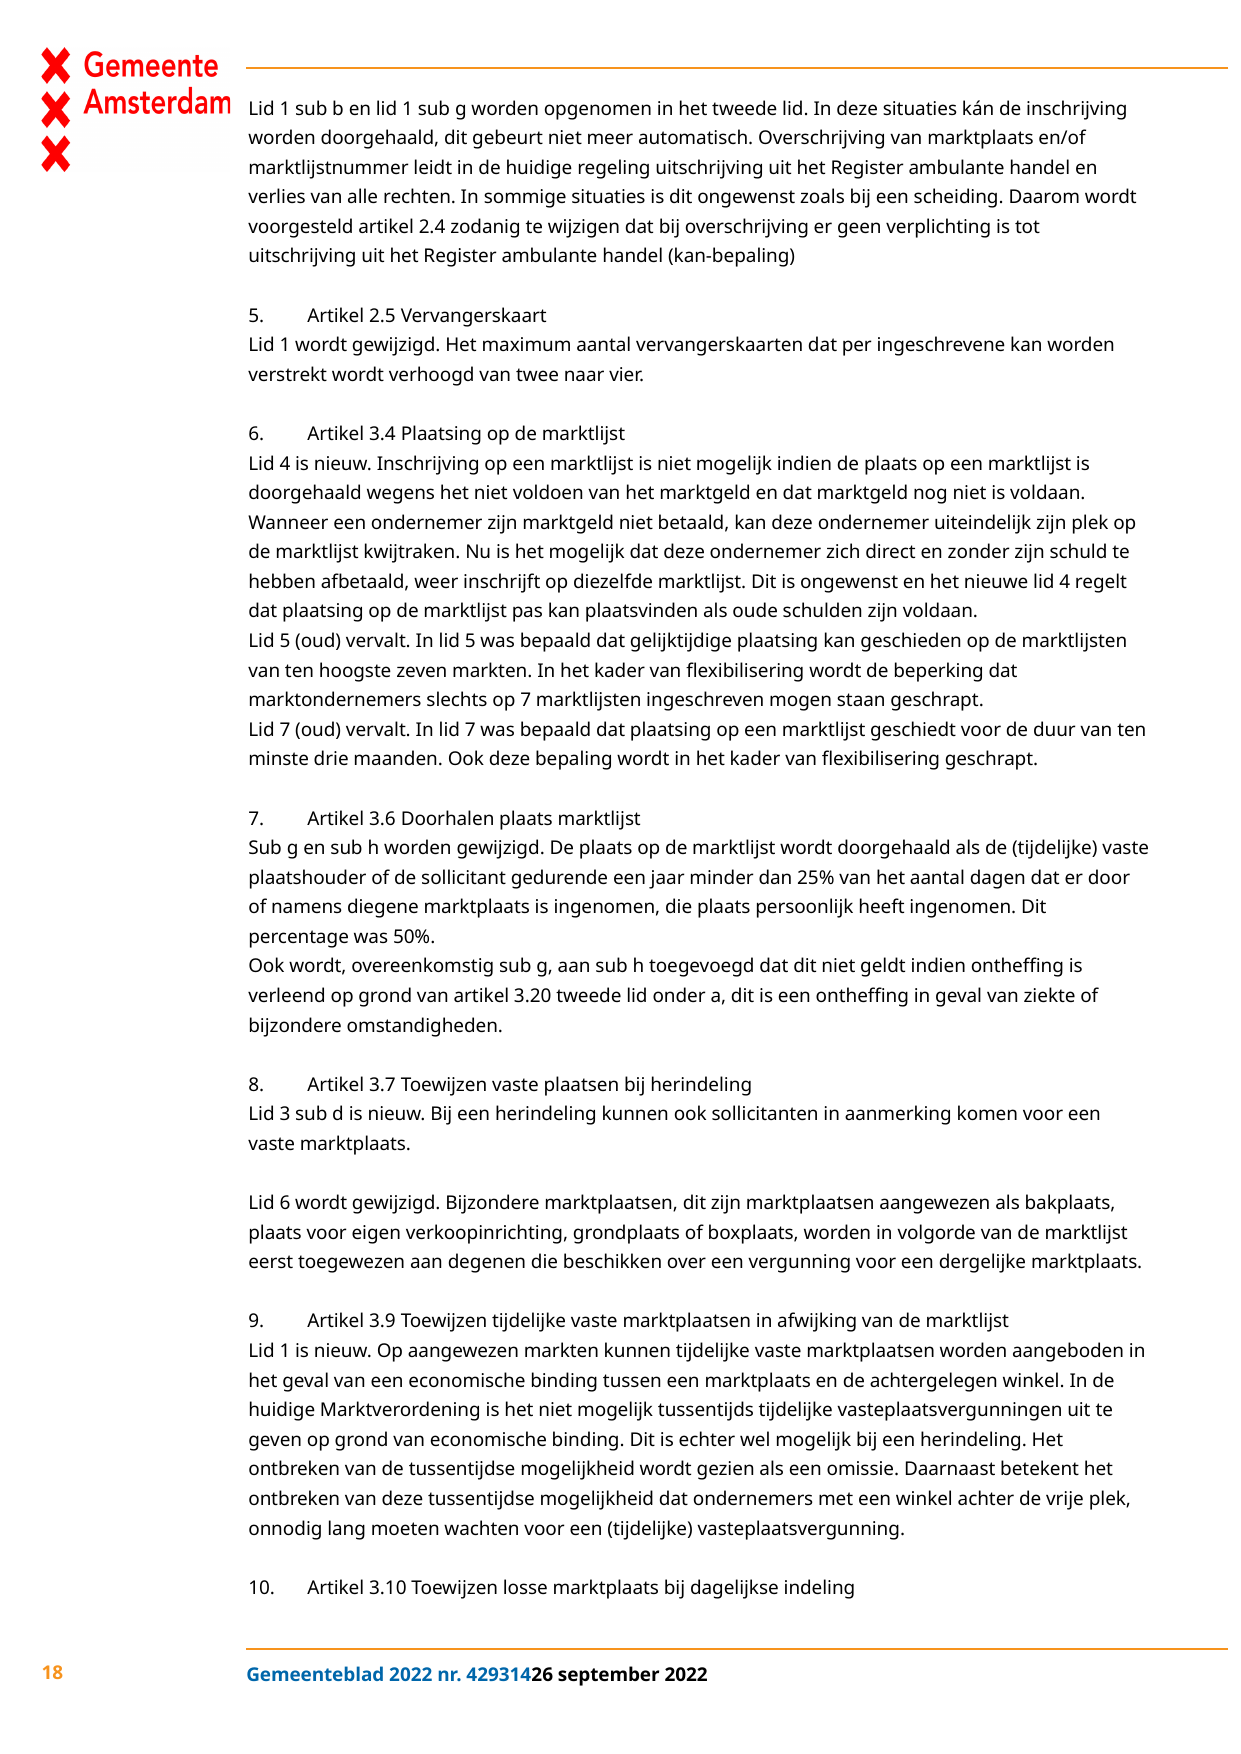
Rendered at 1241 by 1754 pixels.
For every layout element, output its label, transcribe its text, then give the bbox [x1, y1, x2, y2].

text Lid 6 wordt gewijzigd. Bijzondere marktplaatsen, dit zijn marktplaatsen aangewezen als bakplaats, plaats voor eigen verkoopinrichting, grondplaats of boxplaats, worden in volgorde van de marktlijst eerst toegewezen aan degenen die beschikken over een vergunning voor een dergelijke marktplaats. [248, 1189, 1152, 1274]
text Lid 7 (oud) vervalt. In lid 7 was bepaald dat plaatsing op een marktlijst geschiedt voor de duur van ten minste drie maanden. Ook deze bepaling wordt in het kader van flexibilisering geschrapt. [248, 716, 1152, 771]
text Lid 1 is nieuw. Op aangewezen markten kunnen tijdelijke vaste marktplaatsen worden aangeboden in het geval van een economische binding tussen een marktplaats en de achtergelegen winkel. In de huidige Marktverordening is het niet mogelijk tussentijds tijdelijke vasteplaatsvergunningen uit te geven op grond van economische binding. Dit is echter wel mogelijk bij een herindeling. Het ontbreken van de tussentijdse mogelijkheid wordt gezien als een omissie. Daarnaast betekent het ontbreken van deze tussentijdse mogelijkheid dat ondernemers met een winkel achter de vrije plek, onnodig lang moeten wachten voor een (tijdelijke) vasteplaatsvergunning. [248, 1337, 1152, 1541]
list Artikel 3.10 Toewijzen losse marktplaats bij dagelijkse indeling [248, 1574, 1152, 1600]
text Lid 3 sub d is nieuw. Bij een herindeling kunnen ook sollicitanten in aanmerking komen voor een vaste marktplaats. [248, 1101, 1152, 1156]
list Artikel 3.9 Toewijzen tijdelijke vaste marktplaatsen in afwijking van de marktlijst [248, 1308, 1152, 1333]
text Lid 4 is nieuw. Inschrijving op een marktlijst is niet mogelijk indien de plaats op een marktlijst is doorgehaald wegens het niet voldoen van het marktgeld en dat marktgeld nog niet is voldaan. Wanneer een ondernemer zijn marktgeld niet betaald, kan deze ondernemer uiteindelijk zijn plek op de marktlijst kwijtraken. Nu is het mogelijk dat deze ondernemer zich direct en zonder zijn schuld te hebben afbetaald, weer inschrijft op diezelfde marktlijst. Dit is ongewenst en het nieuwe lid 4 regelt dat plaatsing op de marktlijst pas kan plaatsvinden als oude schulden zijn voldaan. [248, 450, 1152, 623]
text Lid 1 wordt gewijzigd. Het maximum aantal vervangerskaarten dat per ingeschrevene kan worden verstrekt wordt verhoogd van twee naar vier. [248, 331, 1152, 387]
text Sub g en sub h worden gewijzigd. De plaats op de marktlijst wordt doorgehaald als de (tijdelijke) vaste plaatshouder of de sollicitant gedurende een jaar minder dan 25% van het aantal dagen dat er door of namens diegene marktplaats is ingenomen, die plaats persoonlijk heeft ingenomen. Dit percentage was 50%. [248, 834, 1152, 949]
picture [41, 47, 231, 172]
list Artikel 2.5 Vervangerskaart [248, 302, 1152, 328]
list Artikel 3.4 Plaatsing op de marktlijst [248, 420, 1152, 446]
text Ook wordt, overeenkomstig sub g, aan sub h toegevoegd dat dit niet geldt indien ontheffing is verleend op grond van artikel 3.20 tweede lid onder a, dit is een ontheffing in geval van ziekte of bijzondere omstandigheden. [248, 953, 1152, 1038]
text Lid 1 sub b en lid 1 sub g worden opgenomen in het tweede lid. In deze situaties kán de inschrijving worden doorgehaald, dit gebeurt niet meer automatisch. Overschrijving van marktplaats en/of marktlijstnummer leidt in de huidige regeling uitschrijving uit het Register ambulante handel en verlies van alle rechten. In sommige situaties is dit ongewenst zoals bij een scheiding. Daarom wordt voorgesteld artikel 2.4 zodanig te wijzigen dat bij overschrijving er geen verplichting is tot uitschrijving uit het Register ambulante handel (kan-bepaling) [248, 95, 1152, 268]
text Lid 5 (oud) vervalt. In lid 5 was bepaald dat gelijktijdige plaatsing kan geschieden op de marktlijsten van ten hoogste zeven markten. In het kader van flexibilisering wordt de beperking dat marktondernemers slechts op 7 marktlijsten ingeschreven mogen staan geschrapt. [248, 627, 1152, 712]
list Artikel 3.7 Toewijzen vaste plaatsen bij herindeling [248, 1071, 1152, 1097]
list Artikel 3.6 Doorhalen plaats marktlijst [248, 805, 1152, 831]
